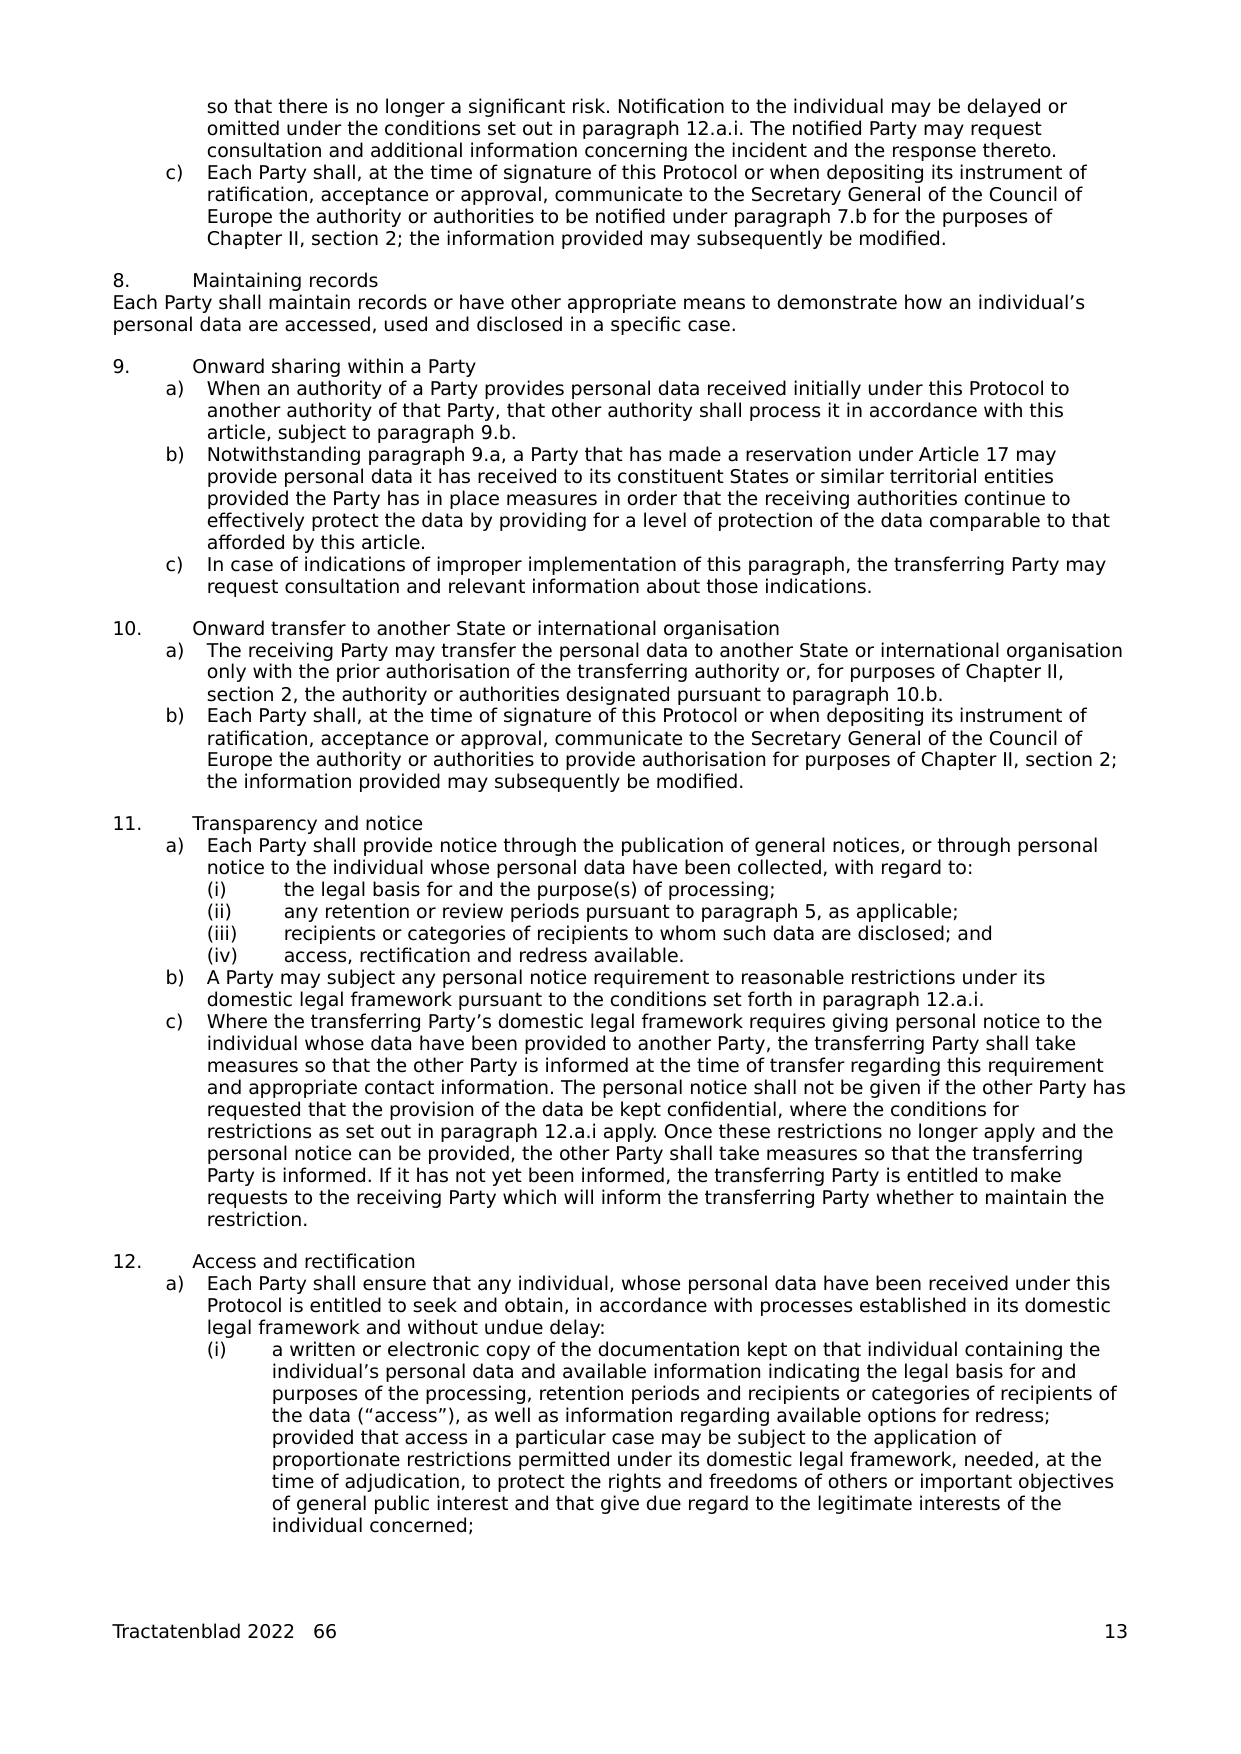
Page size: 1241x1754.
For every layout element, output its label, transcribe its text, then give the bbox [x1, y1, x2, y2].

text b) Each Party shall, at the time of signature of this Protocol or when depositing its instrument of ratification, acceptance or approval, communicate to the Secretary General of the Council of Europe the authority or authorities to provide authorisation for purposes of Chapter II, section 2; the information provided may subsequently be modified. [165, 705, 1128, 793]
text a) When an authority of a Party provides personal data received initially under this Protocol to another authority of that Party, that other authority shall process it in accordance with this article, subject to paragraph 9.b. [165, 378, 1128, 444]
text c) Each Party shall, at the time of signature of this Protocol or when depositing its instrument of ratification, acceptance or approval, communicate to the Secretary General of the Council of Europe the authority or authorities to be notified under paragraph 7.b for the purposes of Chapter II, section 2; the information provided may subsequently be modified. [165, 162, 1128, 250]
text (i) the legal basis for and the purpose(s) of processing; [207, 879, 1128, 901]
text 11. Transparency and notice [112, 813, 1128, 835]
text a) The receiving Party may transfer the personal data to another State or international organisation only with the prior authorisation of the transferring authority or, for purposes of Chapter II, section 2, the authority or authorities designated pursuant to paragraph 10.b. [165, 639, 1128, 705]
text (ii) any retention or review periods pursuant to paragraph 5, as applicable; [207, 901, 1128, 923]
text (i) a written or electronic copy of the documentation kept on that individual containing the individual’s personal data and available information indicating the legal basis for and purposes of the processing, retention periods and recipients or categories of recipients of the data (“access”), as well as information regarding available options for redress; provided that access in a particular case may be subject to the application of proportionate restrictions permitted under its domestic legal framework, needed, at the time of adjudication, to protect the rights and freedoms of others or important objectives of general public interest and that give due regard to the legitimate interests of the individual concerned; [207, 1339, 1128, 1537]
text 9. Onward sharing within a Party [112, 356, 1128, 378]
text 8. Maintaining records [112, 270, 1128, 292]
text a) Each Party shall provide notice through the publication of general notices, or through personal notice to the individual whose personal data have been collected, with regard to: [165, 835, 1128, 879]
text 10. Onward transfer to another State or international organisation [112, 617, 1128, 639]
text 12. Access and rectification [112, 1251, 1128, 1273]
text c) In case of indications of improper implementation of this paragraph, the transferring Party may request consultation and relevant information about those indications. [165, 553, 1128, 597]
text Each Party shall maintain records or have other appropriate means to demonstrate how an individual’s personal data are accessed, used and disclosed in a specific case. [112, 292, 1128, 336]
text (iii) recipients or categories of recipients to whom such data are disclosed; and [207, 923, 1128, 945]
text so that there is no longer a significant risk. Notification to the individual may be delayed or omitted under the conditions set out in paragraph 12.a.i. The notified Party may request consultation and additional information concerning the incident and the response thereto. [165, 96, 1128, 162]
text b) Notwithstanding paragraph 9.a, a Party that has made a reservation under Article 17 may provide personal data it has received to its constituent States or similar territorial entities provided the Party has in place measures in order that the receiving authorities continue to effectively protect the data by providing for a level of protection of the data comparable to that afforded by this article. [165, 444, 1128, 553]
text a) Each Party shall ensure that any individual, whose personal data have been received under this Protocol is entitled to seek and obtain, in accordance with processes established in its domestic legal framework and without undue delay: [165, 1273, 1128, 1339]
text (iv) access, rectification and redress available. [207, 945, 1128, 967]
text c) Where the transferring Party’s domestic legal framework requires giving personal notice to the individual whose data have been provided to another Party, the transferring Party shall take measures so that the other Party is informed at the time of transfer regarding this requirement and appropriate contact information. The personal notice shall not be given if the other Party has requested that the provision of the data be kept confidential, where the conditions for restrictions as set out in paragraph 12.a.i apply. Once these restrictions no longer apply and the personal notice can be provided, the other Party shall take measures so that the transferring Party is informed. If it has not yet been informed, the transferring Party is entitled to make requests to the receiving Party which will inform the transferring Party whether to maintain the restriction. [165, 1011, 1128, 1231]
text b) A Party may subject any personal notice requirement to reasonable restrictions under its domestic legal framework pursuant to the conditions set forth in paragraph 12.a.i. [165, 967, 1128, 1011]
